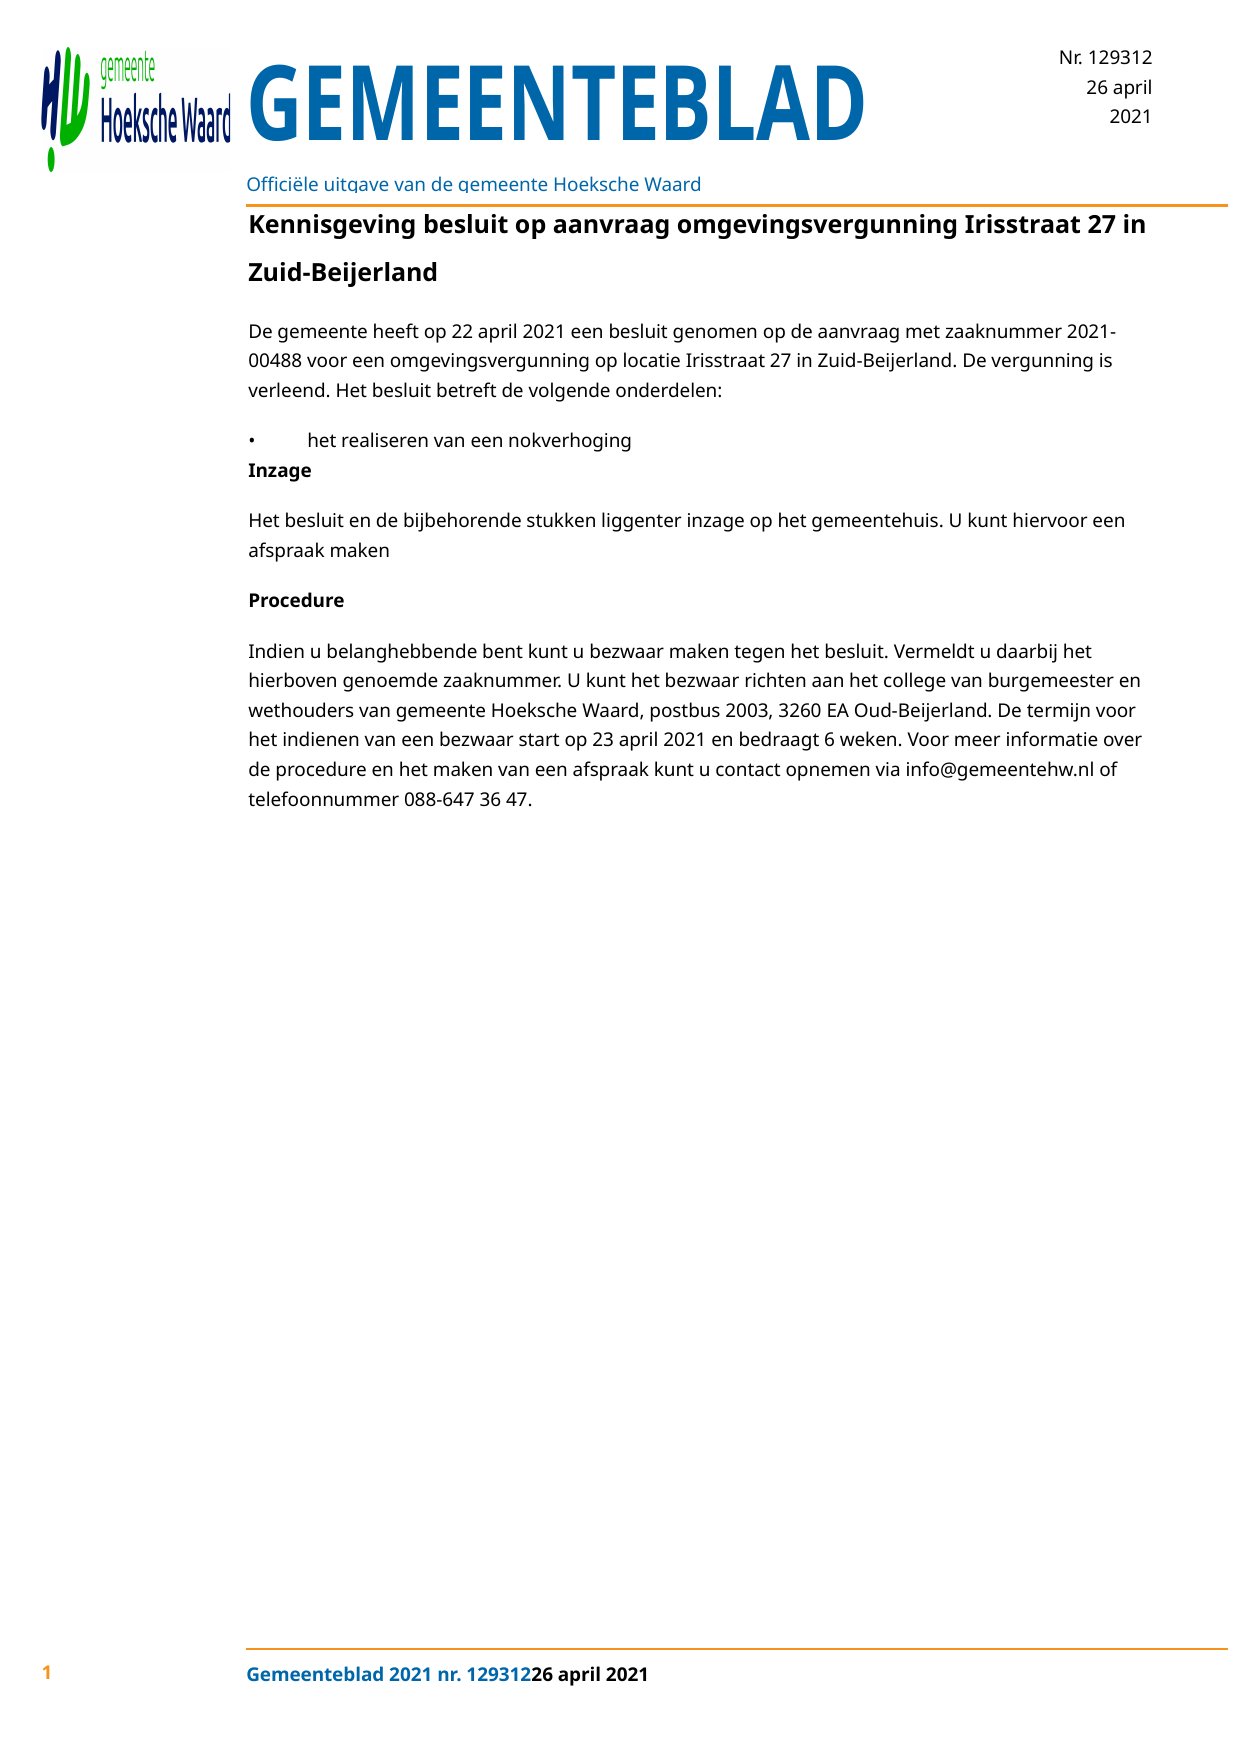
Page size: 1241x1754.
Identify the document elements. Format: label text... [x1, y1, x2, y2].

text Inzage [248, 457, 1152, 483]
text De gemeente heeft op 22 april 2021 een besluit genomen op de aanvraag met zaaknummer 2021-00488 voor een omgevingsvergunning op locatie Irisstraat 27 in Zuid-Beijerland. De vergunning is verleend. Het besluit betreft de volgende onderdelen: [248, 318, 1152, 403]
list het realiseren van een nokverhoging [248, 427, 1152, 453]
text Kennisgeving besluit op aanvraag omgevingsvergunning Irisstraat 27 in Zuid-Beijerland [248, 207, 1152, 288]
text Procedure [248, 587, 1152, 613]
text Het besluit en de bijbehorende stukken liggenter inzage op het gemeentehuis. U kunt hiervoor een afspraak maken [248, 507, 1152, 563]
text Indien u belanghebbende bent kunt u bezwaar maken tegen het besluit. Vermeldt u daarbij het hierboven genoemde zaaknummer. U kunt het bezwaar richten aan het college van burgemeester en wethouders van gemeente Hoeksche Waard, postbus 2003, 3260 EA Oud-Beijerland. De termijn voor het indienen van een bezwaar start op 23 april 2021 en bedraagt 6 weken. Voor meer informatie over de procedure en het maken van een afspraak kunt u contact opnemen via info@gemeentehw.nl of telefoonnummer 088-647 36 47. [248, 638, 1152, 812]
picture [41, 47, 231, 172]
